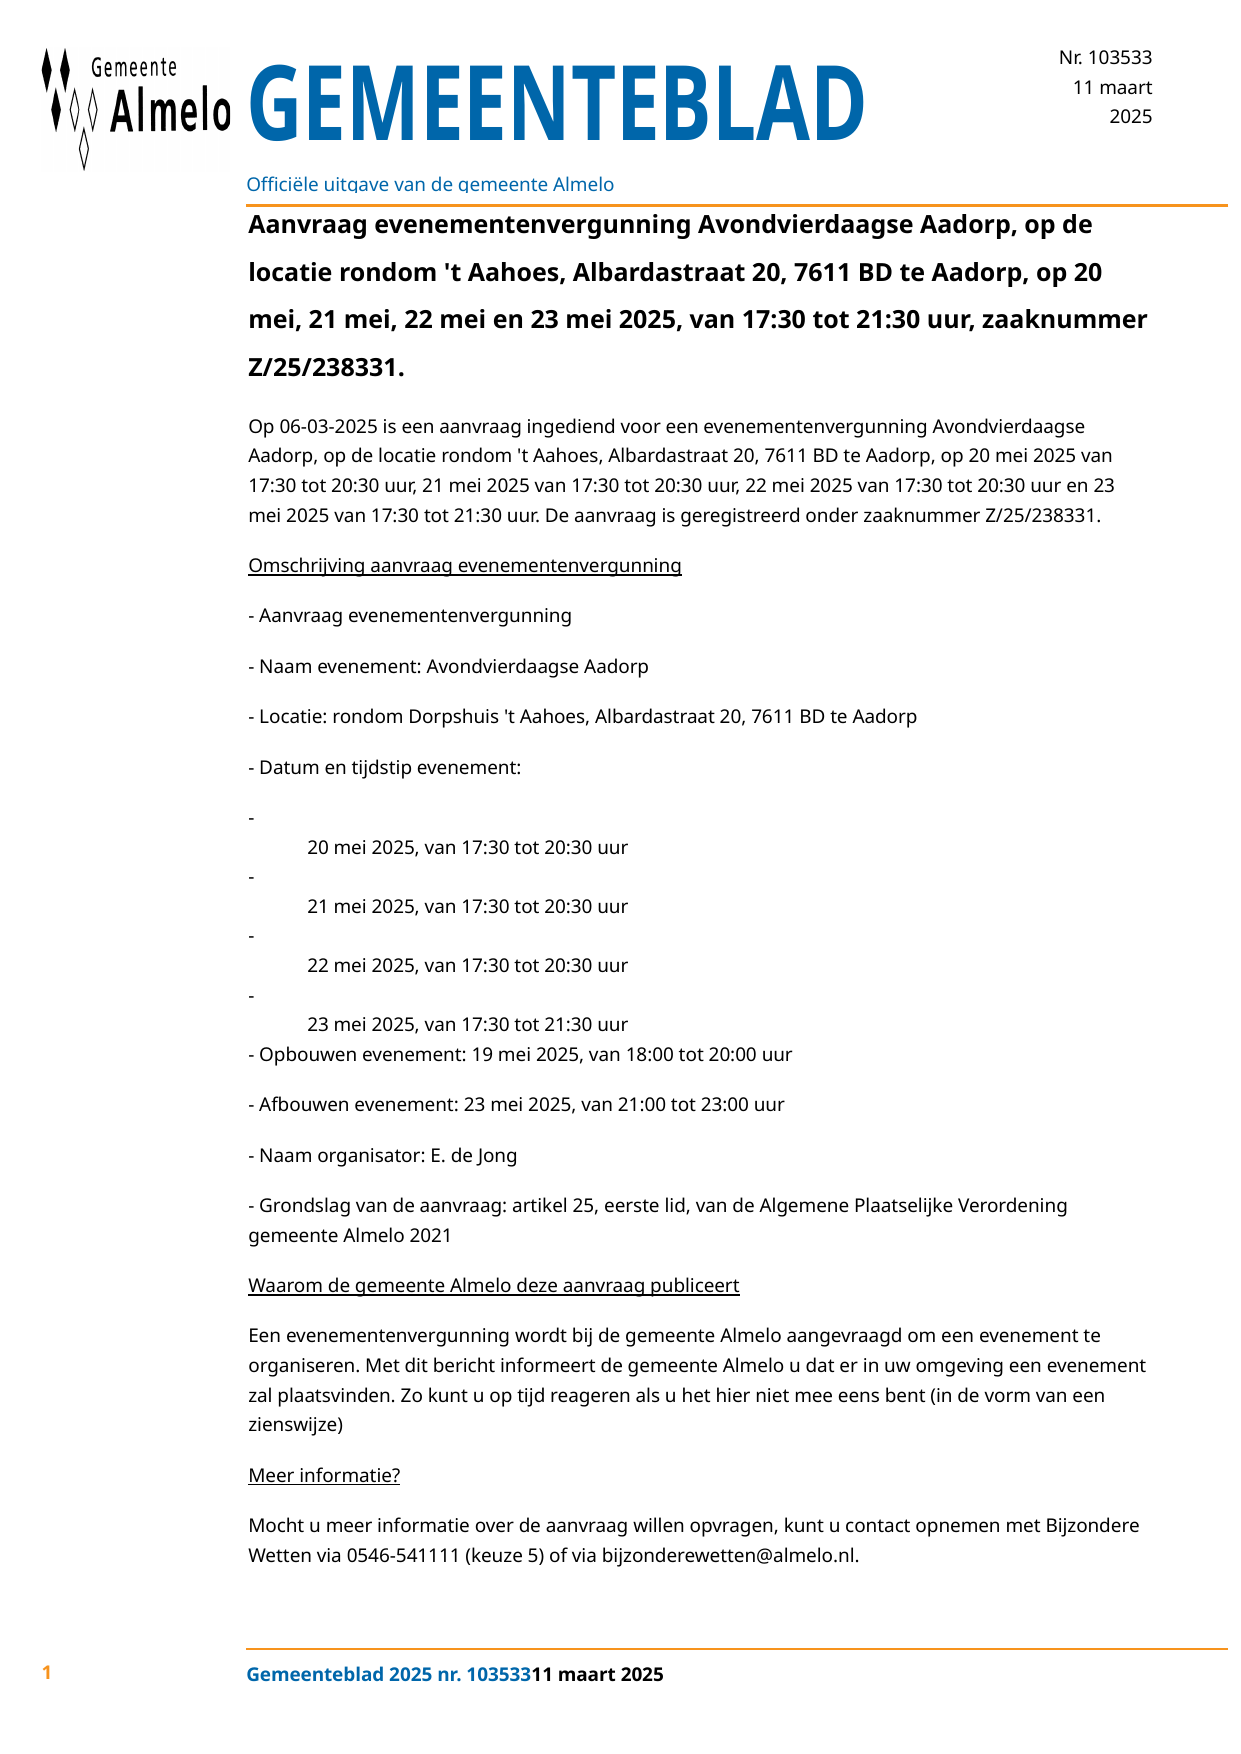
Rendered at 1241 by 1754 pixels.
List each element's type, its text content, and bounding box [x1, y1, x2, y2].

text - Locatie: rondom Dorpshuis 't Aahoes, Albardastraat 20, 7611 BD te Aadorp [248, 703, 1152, 729]
list 22 mei 2025, van 17:30 tot 20:30 uur [248, 952, 1152, 978]
text - Aanvraag evenementenvergunning [248, 603, 1152, 628]
text - Naam evenement: Avondvierdaagse Aadorp [248, 653, 1152, 679]
text Mocht u meer informatie over de aanvraag willen opvragen, kunt u contact opnemen met Bijzondere Wetten via 0546-541111 (keuze 5) of via bijzonderewetten@almelo.nl. [248, 1512, 1152, 1568]
text Aanvraag evenementenvergunning Avondvierdaagse Aadorp, op de locatie rondom 't Aahoes, Albardastraat 20, 7611 BD te Aadorp, op 20 mei, 21 mei, 22 mei en 23 mei 2025, van 17:30 tot 21:30 uur, zaaknummer Z/25/238331. [248, 207, 1152, 384]
list 20 mei 2025, van 17:30 tot 20:30 uur [248, 834, 1152, 860]
text - Afbouwen evenement: 23 mei 2025, van 21:00 tot 23:00 uur [248, 1091, 1152, 1117]
text - Grondslag van de aanvraag: artikel 25, eerste lid, van de Algemene Plaatselijke Verordening gemeente Almelo 2021 [248, 1192, 1152, 1248]
picture [41, 47, 231, 172]
text - Datum en tijdstip evenement: [248, 754, 1152, 780]
text - Opbouwen evenement: 19 mei 2025, van 18:00 tot 20:00 uur [248, 1041, 1152, 1067]
list 21 mei 2025, van 17:30 tot 20:30 uur [248, 893, 1152, 919]
text Omschrijving aanvraag evenementenvergunning [248, 552, 1152, 578]
list 23 mei 2025, van 17:30 tot 21:30 uur [248, 1011, 1152, 1037]
text Een evenementenvergunning wordt bij de gemeente Almelo aangevraagd om een evenement te organiseren. Met dit bericht informeert de gemeente Almelo u dat er in uw omgeving een evenement zal plaatsvinden. Zo kunt u op tijd reageren als u het hier niet mee eens bent (in de vorm van een zienswijze) [248, 1323, 1152, 1437]
text Waarom de gemeente Almelo deze aanvraag publiceert [248, 1272, 1152, 1298]
text - Naam organisator: E. de Jong [248, 1142, 1152, 1168]
text Meer informatie? [248, 1462, 1152, 1488]
text Op 06-03-2025 is een aanvraag ingediend voor een evenementenvergunning Avondvierdaagse Aadorp, op de locatie rondom 't Aahoes, Albardastraat 20, 7611 BD te Aadorp, op 20 mei 2025 van 17:30 tot 20:30 uur, 21 mei 2025 van 17:30 tot 20:30 uur, 22 mei 2025 van 17:30 tot 20:30 uur en 23 mei 2025 van 17:30 tot 21:30 uur. De aanvraag is geregistreerd onder zaaknummer Z/25/238331. [248, 413, 1152, 528]
